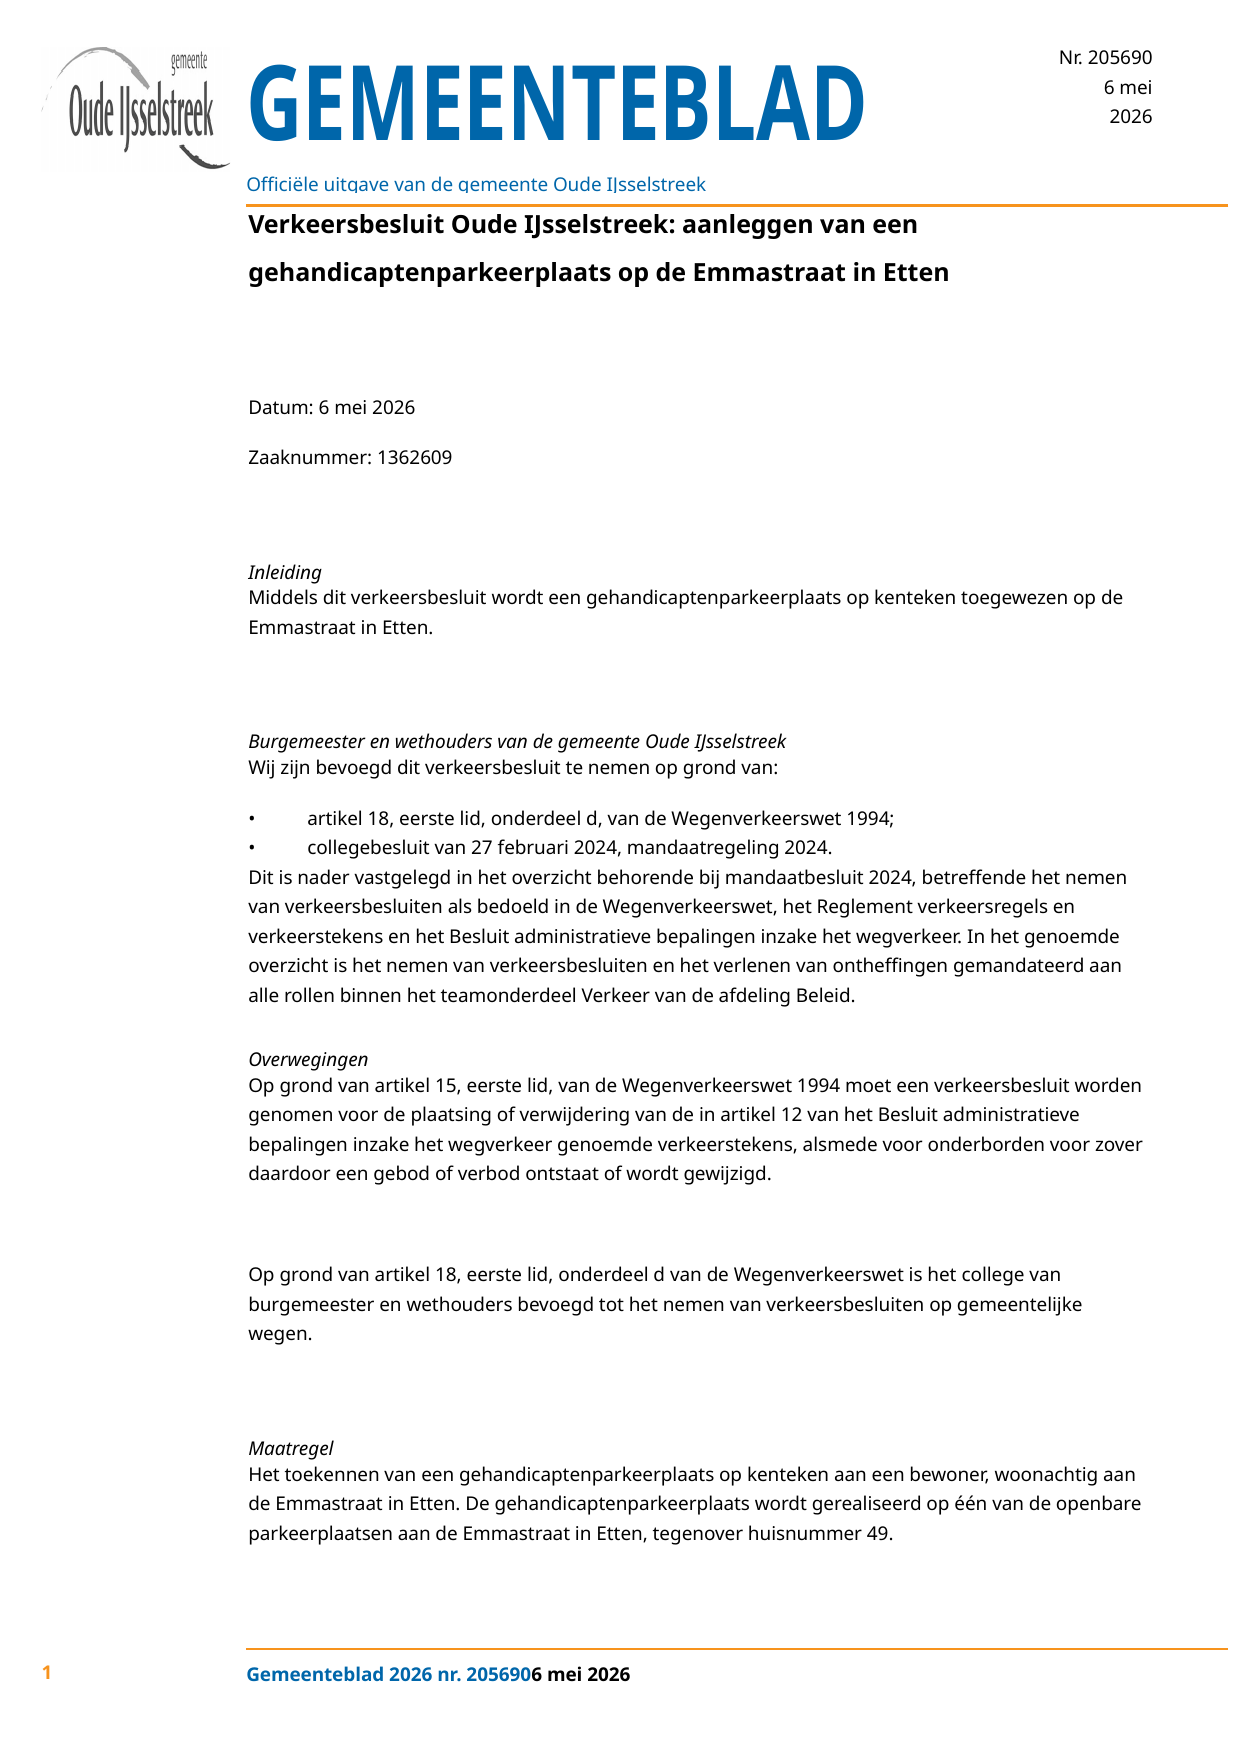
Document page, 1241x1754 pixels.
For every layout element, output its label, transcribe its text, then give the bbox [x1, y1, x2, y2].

text Verkeersbesluit Oude IJsselstreek: aanleggen van een gehandicaptenparkeerplaats op de Emmastraat in Etten [248, 207, 1152, 288]
text Dit is nader vastgelegd in het overzicht behorende bij mandaatbesluit 2024, betreffende het nemen van verkeersbesluiten als bedoeld in de Wegenverkeerswet, het Reglement verkeersregels en verkeerstekens en het Besluit administratieve bepalingen inzake het wegverkeer. In het genoemde overzicht is het nemen van verkeersbesluiten en het verlenen van ontheffingen gemandateerd aan alle rollen binnen het teamonderdeel Verkeer van de afdeling Beleid. [248, 864, 1152, 1008]
text Burgemeester en wethouders van de gemeente Oude IJsselstreek [248, 728, 1152, 754]
text Zaaknummer: 1362609 [248, 444, 1152, 470]
list collegebesluit van 27 februari 2024, mandaatregeling 2024. [248, 834, 1152, 860]
text Middels dit verkeersbesluit wordt een gehandicaptenparkeerplaats op kenteken toegewezen op de Emmastraat in Etten. [248, 584, 1152, 640]
text Wij zijn bevoegd dit verkeersbesluit te nemen op grond van: [248, 754, 1152, 780]
text Op grond van artikel 15, eerste lid, van de Wegenverkeerswet 1994 moet een verkeersbesluit worden genomen voor de plaatsing of verwijdering van de in artikel 12 van het Besluit administratieve bepalingen inzake het wegverkeer genoemde verkeerstekens, alsmede voor onderborden voor zover daardoor een gebod of verbod ontstaat of wordt gewijzigd. [248, 1072, 1152, 1186]
text Maatregel [248, 1435, 1152, 1461]
text Datum: 6 mei 2026 [248, 394, 1152, 420]
text Overwegingen [248, 1046, 1152, 1072]
list artikel 18, eerste lid, onderdeel d, van de Wegenverkeerswet 1994; [248, 805, 1152, 830]
picture [41, 47, 231, 172]
text Op grond van artikel 18, eerste lid, onderdeel d van de Wegenverkeerswet is het college van burgemeester en wethouders bevoegd tot het nemen van verkeersbesluiten op gemeentelijke wegen. [248, 1261, 1152, 1346]
text Inleiding [248, 559, 1152, 584]
text Het toekennen van een gehandicaptenparkeerplaats op kenteken aan een bewoner, woonachtig aan de Emmastraat in Etten. De gehandicaptenparkeerplaats wordt gerealiseerd op één van de openbare parkeerplaatsen aan de Emmastraat in Etten, tegenover huisnummer 49. [248, 1461, 1152, 1546]
